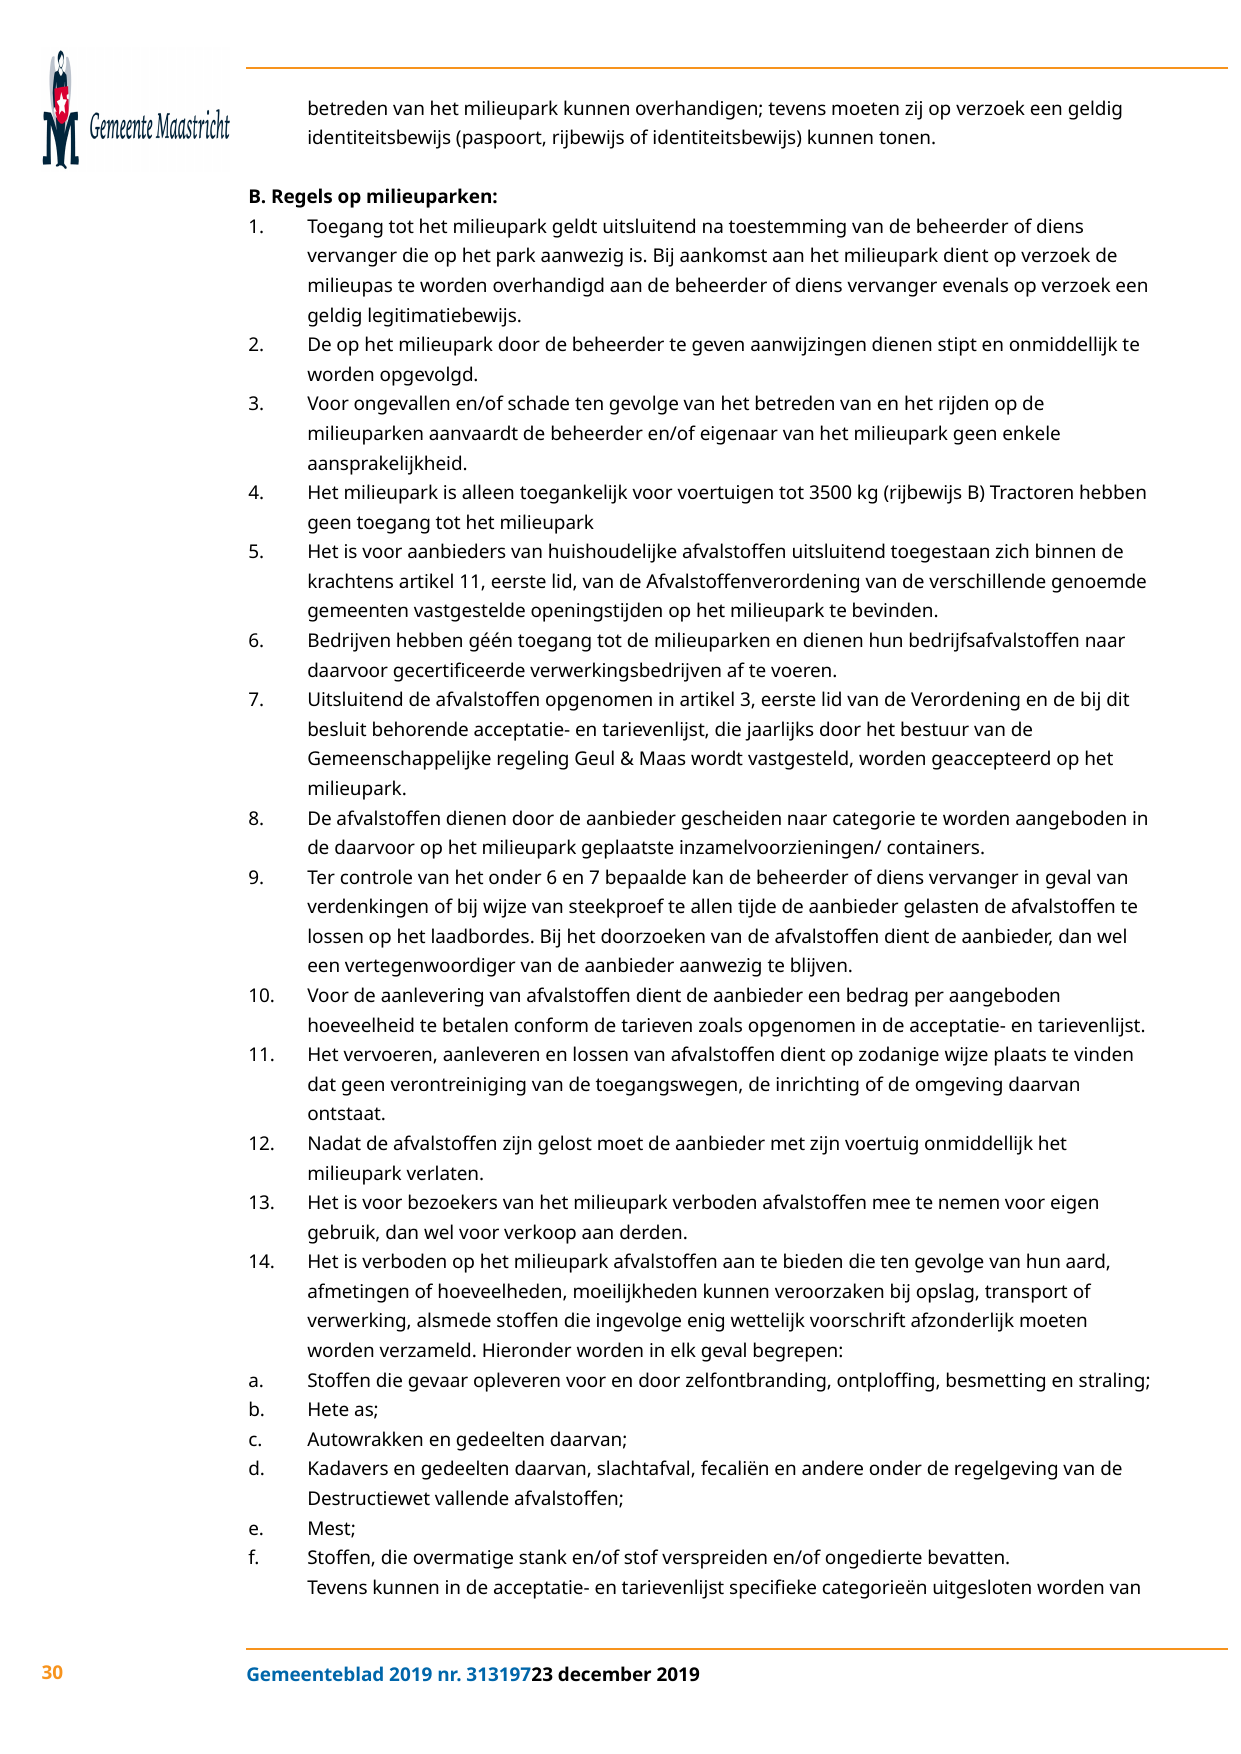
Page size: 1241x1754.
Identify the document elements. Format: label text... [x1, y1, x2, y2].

list Stoffen, die overmatige stank en/of stof verspreiden en/of ongedierte bevatten. [248, 1544, 1152, 1570]
list Hete as; [248, 1396, 1152, 1422]
list Toegang tot het milieupark geldt uitsluitend na toestemming van de beheerder of diens vervanger die op het park aanwezig is. Bij aankomst aan het milieupark dient op verzoek de milieupas te worden overhandigd aan de beheerder of diens vervanger evenals op verzoek een geldig legitimatiebewijs. [248, 213, 1152, 328]
list betreden van het milieupark kunnen overhandigen; tevens moeten zij op verzoek een geldig identiteitsbewijs (paspoort, rijbewijs of identiteitsbewijs) kunnen tonen. [248, 95, 1152, 150]
list Bedrijven hebben géén toegang tot de milieuparken en dienen hun bedrijfsafvalstoffen naar daarvoor gecertificeerde verwerkingsbedrijven af te voeren. [248, 627, 1152, 683]
list Het is voor bezoekers van het milieupark verboden afvalstoffen mee te nemen voor eigen gebruik, dan wel voor verkoop aan derden. [248, 1189, 1152, 1245]
list Het milieupark is alleen toegankelijk voor voertuigen tot 3500 kg (rijbewijs B) Tractoren hebben geen toegang tot het milieupark [248, 479, 1152, 535]
list Autowrakken en gedeelten daarvan; [248, 1426, 1152, 1452]
list Uitsluitend de afvalstoffen opgenomen in artikel 3, eerste lid van de Verordening en de bij dit besluit behorende acceptatie- en tarievenlijst, die jaarlijks door het bestuur van de Gemeenschappelijke regeling Geul & Maas wordt vastgesteld, worden geaccepteerd op het milieupark. [248, 686, 1152, 801]
list Voor ongevallen en/of schade ten gevolge van het betreden van en het rijden op de milieuparken aanvaardt de beheerder en/of eigenaar van het milieupark geen enkele aansprakelijkheid. [248, 391, 1152, 476]
list De afvalstoffen dienen door de aanbieder gescheiden naar categorie te worden aangeboden in de daarvoor op het milieupark geplaatste inzamelvoorzieningen/ containers. [248, 805, 1152, 860]
list Ter controle van het onder 6 en 7 bepaalde kan de beheerder of diens vervanger in geval van verdenkingen of bij wijze van steekproef te allen tijde de aanbieder gelasten de afvalstoffen te lossen op het laadbordes. Bij het doorzoeken van de afvalstoffen dient de aanbieder, dan wel een vertegenwoordiger van de aanbieder aanwezig te blijven. [248, 864, 1152, 978]
list Tevens kunnen in de acceptatie- en tarievenlijst specifieke categorieën uitgesloten worden van [248, 1574, 1152, 1600]
list Nadat de afvalstoffen zijn gelost moet de aanbieder met zijn voertuig onmiddellijk het milieupark verlaten. [248, 1130, 1152, 1186]
picture [41, 47, 231, 172]
list Kadavers en gedeelten daarvan, slachtafval, fecaliën en andere onder de regelgeving van de Destructiewet vallende afvalstoffen; [248, 1456, 1152, 1511]
list Het is verboden op het milieupark afvalstoffen aan te bieden die ten gevolge van hun aard, afmetingen of hoeveelheden, moeilijkheden kunnen veroorzaken bij opslag, transport of verwerking, alsmede stoffen die ingevolge enig wettelijk voorschrift afzonderlijk moeten worden verzameld. Hieronder worden in elk geval begrepen: [248, 1248, 1152, 1363]
text B. Regels op milieuparken: [248, 183, 1152, 209]
list Stoffen die gevaar opleveren voor en door zelfontbranding, ontploffing, besmetting en straling; [248, 1367, 1152, 1393]
list Het is voor aanbieders van huishoudelijke afvalstoffen uitsluitend toegestaan zich binnen de krachtens artikel 11, eerste lid, van de Afvalstoffenverordening van de verschillende genoemde gemeenten vastgestelde openingstijden op het milieupark te bevinden. [248, 538, 1152, 623]
list Het vervoeren, aanleveren en lossen van afvalstoffen dient op zodanige wijze plaats te vinden dat geen verontreiniging van de toegangswegen, de inrichting of de omgeving daarvan ontstaat. [248, 1041, 1152, 1126]
list Mest; [248, 1515, 1152, 1541]
list De op het milieupark door de beheerder te geven aanwijzingen dienen stipt en onmiddellijk te worden opgevolgd. [248, 331, 1152, 387]
list Voor de aanlevering van afvalstoffen dient de aanbieder een bedrag per aangeboden hoeveelheid te betalen conform de tarieven zoals opgenomen in de acceptatie- en tarievenlijst. [248, 982, 1152, 1038]
